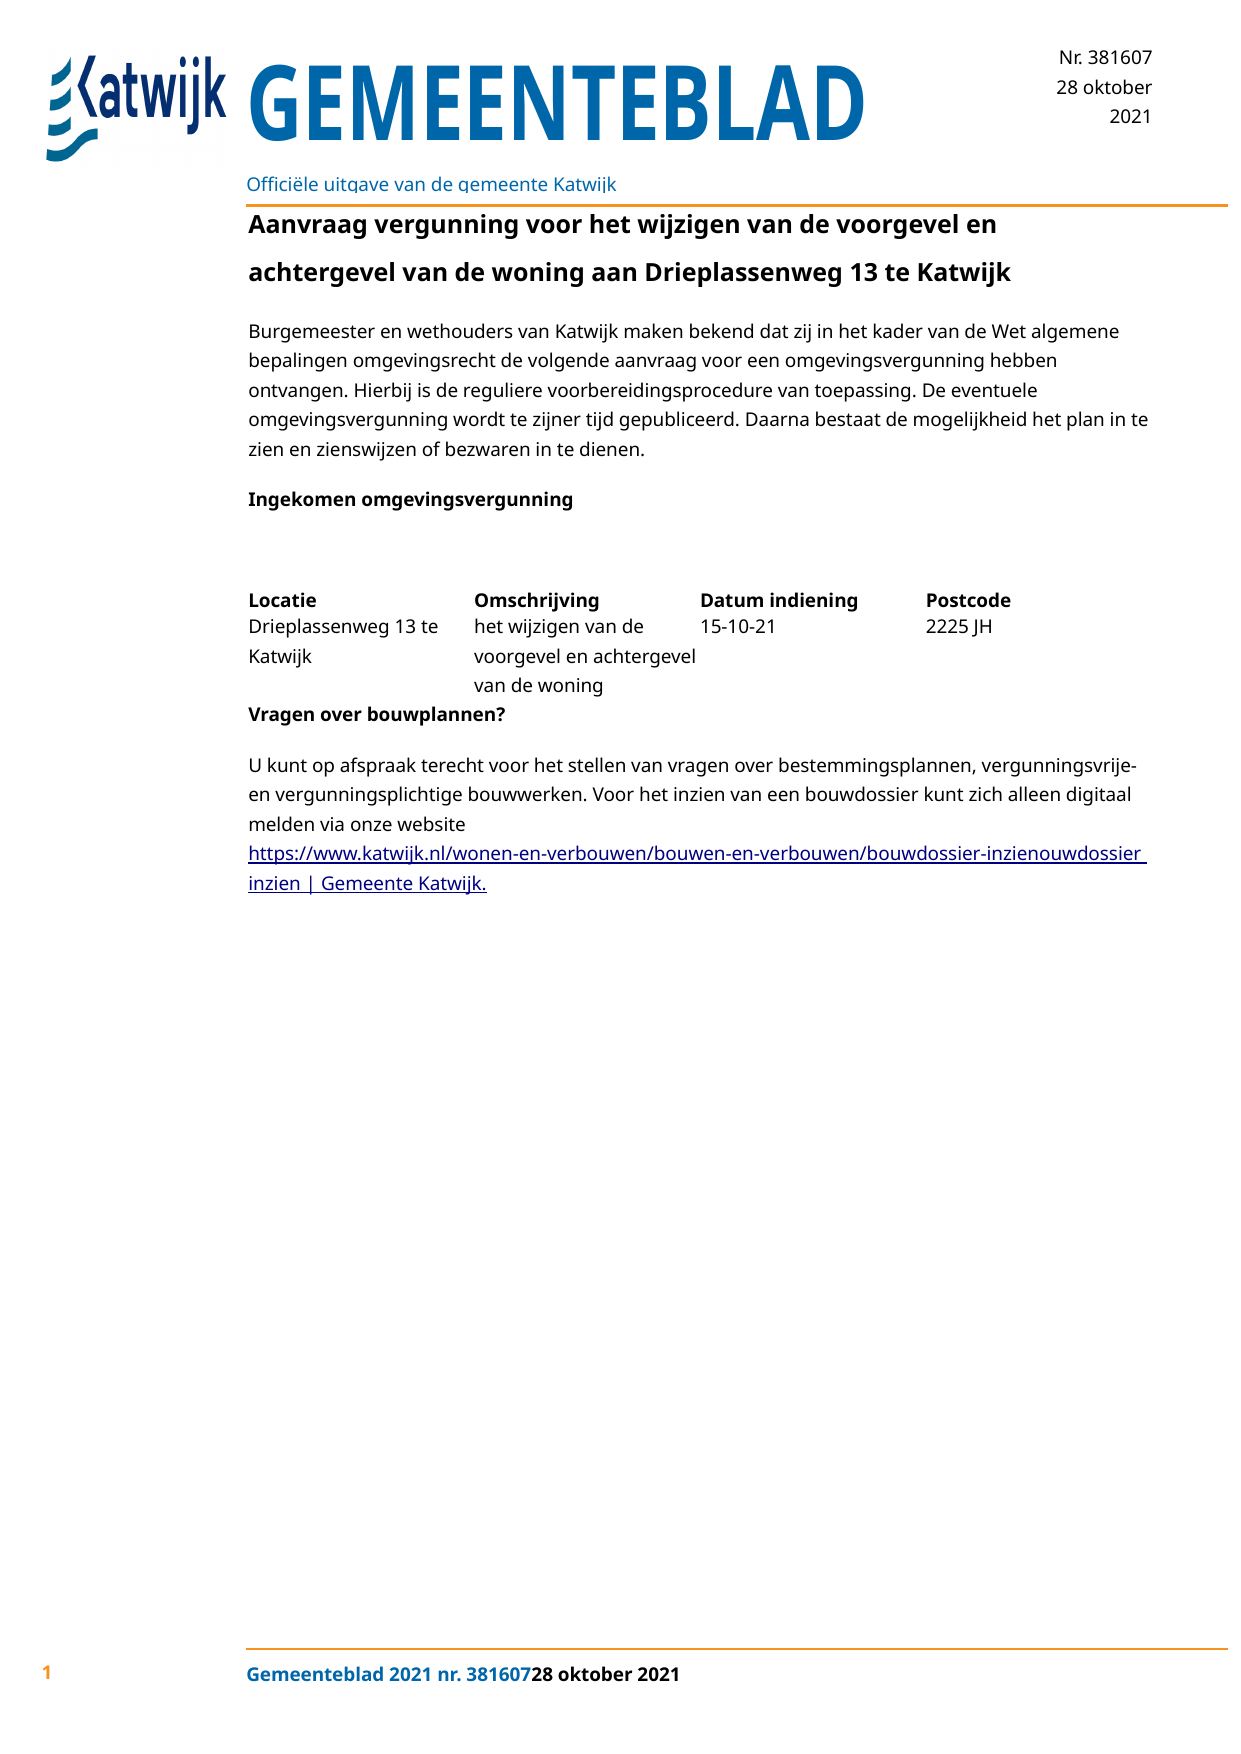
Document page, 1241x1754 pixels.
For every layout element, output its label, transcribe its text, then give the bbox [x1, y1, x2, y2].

text Aanvraag vergunning voor het wijzigen van de voorgevel en achtergevel van de woning aan Drieplassenweg 13 te Katwijk [248, 207, 1152, 288]
table_cell 2225 JH [926, 613, 1152, 698]
table_cell het wijzigen van de voorgevel en achtergevel van de woning [474, 613, 700, 698]
table_header Omschrijving [474, 588, 700, 613]
text Vragen over bouwplannen? [248, 701, 1152, 727]
text Ingekomen omgevingsvergunning [248, 487, 1152, 512]
text U kunt op afspraak terecht voor het stellen van vragen over bestemmingsplannen, vergunningsvrije- en vergunningsplichtige bouwwerken. Voor het inzien van een bouwdossier kunt zich alleen digitaal melden via onze website https://www.katwijk.nl/wonen-en-verbouwen/bouwen-en-verbouwen/bouwdossier-inzienouwdossier inzien | Gemeente Katwijk. [248, 752, 1152, 896]
picture [41, 47, 231, 172]
table_header Postcode [926, 588, 1152, 613]
table_header Datum indiening [700, 588, 926, 613]
text Burgemeester en wethouders van Katwijk maken bekend dat zij in het kader van de Wet algemene bepalingen omgevingsrecht de volgende aanvraag voor een omgevingsvergunning hebben ontvangen. Hierbij is de reguliere voorbereidingsprocedure van toepassing. De eventuele omgevingsvergunning wordt te zijner tijd gepubliceerd. Daarna bestaat de mogelijkheid het plan in te zien en zienswijzen of bezwaren in te dienen. [248, 318, 1152, 462]
table_cell Drieplassenweg 13 te Katwijk [248, 613, 474, 698]
table_cell 15-10-21 [700, 613, 926, 698]
table_header Locatie [248, 588, 474, 613]
